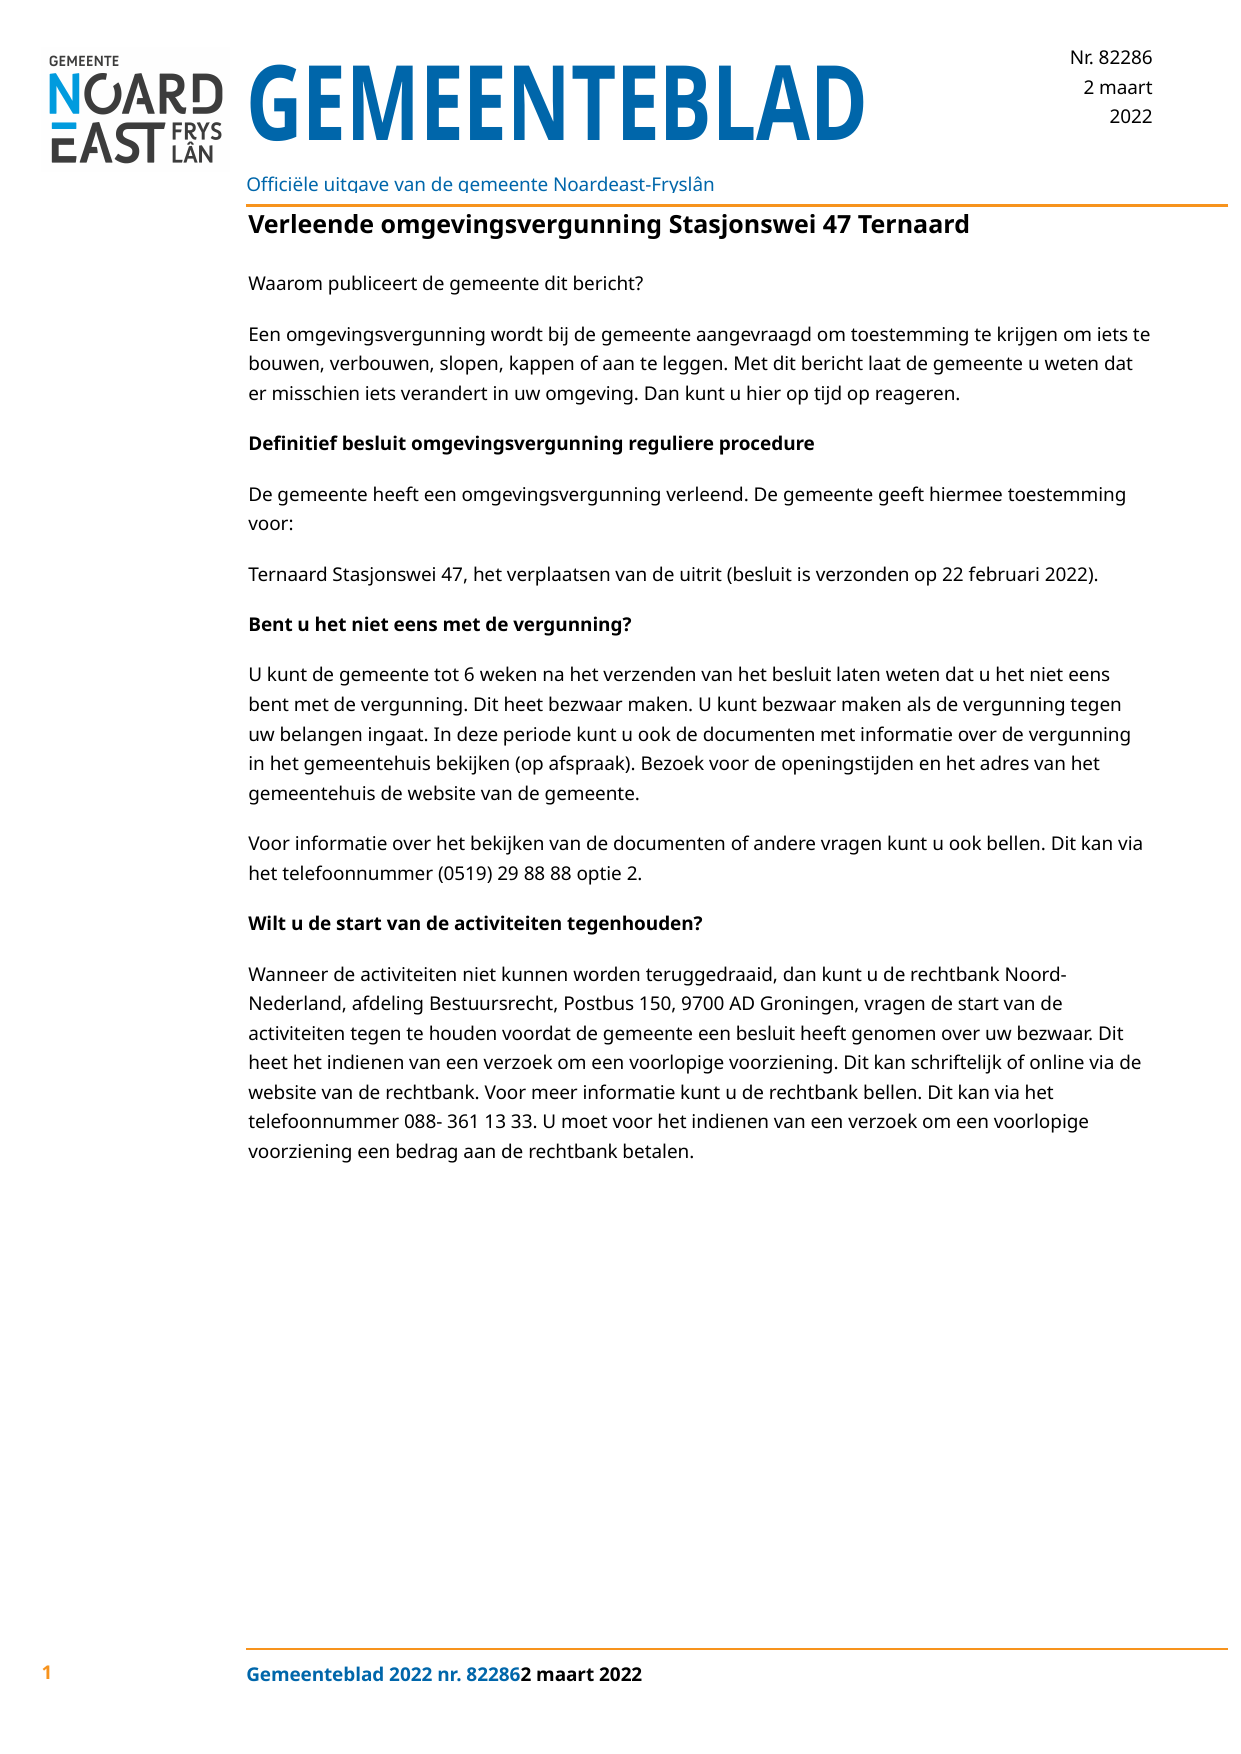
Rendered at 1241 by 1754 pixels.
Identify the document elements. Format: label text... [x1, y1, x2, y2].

picture [41, 47, 231, 172]
text Bent u het niet eens met de vergunning? [248, 611, 1152, 637]
text U kunt de gemeente tot 6 weken na het verzenden van het besluit laten weten dat u het niet eens bent met de vergunning. Dit heet bezwaar maken. U kunt bezwaar maken als de vergunning tegen uw belangen ingaat. In deze periode kunt u ook de documenten met informatie over de vergunning in het gemeentehuis bekijken (op afspraak). Bezoek voor de openingstijden en het adres van het gemeentehuis de website van de gemeente. [248, 662, 1152, 806]
text Waarom publiceert de gemeente dit bericht? [248, 270, 1152, 296]
text Een omgevingsvergunning wordt bij de gemeente aangevraagd om toestemming te krijgen om iets te bouwen, verbouwen, slopen, kappen of aan te leggen. Met dit bericht laat de gemeente u weten dat er misschien iets verandert in uw omgeving. Dan kunt u hier op tijd op reageren. [248, 321, 1152, 406]
text Ternaard Stasjonswei 47, het verplaatsen van de uitrit (besluit is verzonden op 22 februari 2022). [248, 561, 1152, 586]
text Verleende omgevingsvergunning Stasjonswei 47 Ternaard [248, 207, 1152, 241]
text Wilt u de start van de activiteiten tegenhouden? [248, 910, 1152, 936]
text De gemeente heeft een omgevingsvergunning verleend. De gemeente geeft hiermee toestemming voor: [248, 481, 1152, 536]
text Wanneer de activiteiten niet kunnen worden teruggedraaid, dan kunt u de rechtbank Noord-Nederland, afdeling Bestuursrecht, Postbus 150, 9700 AD Groningen, vragen de start van de activiteiten tegen te houden voordat de gemeente een besluit heeft genomen over uw bezwaar. Dit heet het indienen van een verzoek om een voorlopige voorziening. Dit kan schriftelijk of online via de website van de rechtbank. Voor meer informatie kunt u de rechtbank bellen. Dit kan via het telefoonnummer 088- 361 13 33. U moet voor het indienen van een verzoek om een voorlopige voorziening een bedrag aan de rechtbank betalen. [248, 961, 1152, 1164]
text Definitief besluit omgevingsvergunning reguliere procedure [248, 430, 1152, 456]
text Voor informatie over het bekijken van de documenten of andere vragen kunt u ook bellen. Dit kan via het telefoonnummer (0519) 29 88 88 optie 2. [248, 830, 1152, 886]
